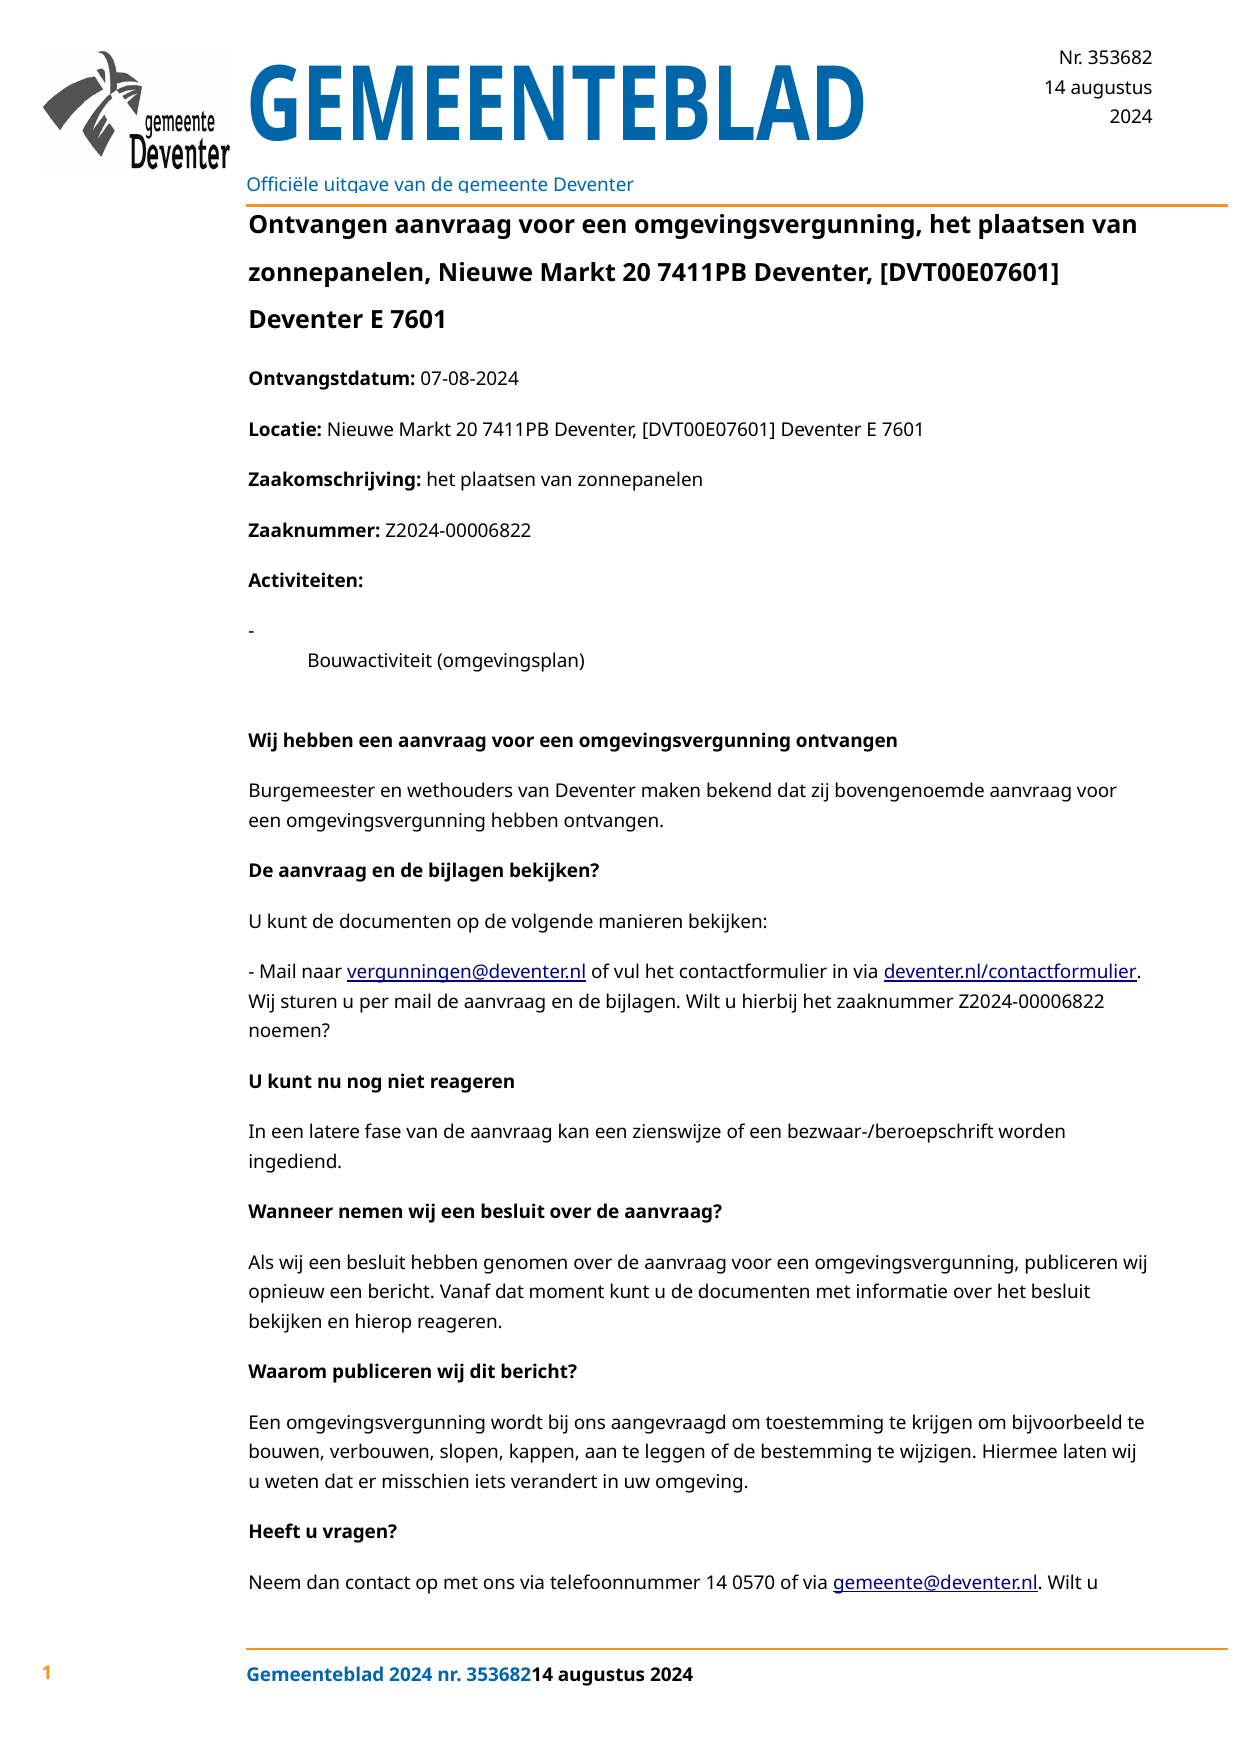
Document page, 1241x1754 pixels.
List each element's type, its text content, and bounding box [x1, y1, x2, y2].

text Burgemeester en wethouders van Deventer maken bekend dat zij bovengenoemde aanvraag voor een omgevingsvergunning hebben ontvangen. [248, 778, 1152, 833]
text - Mail naar vergunningen@deventer.nl of vul het contactformulier in via deventer.nl/contactformulier. Wij sturen u per mail de aanvraag en de bijlagen. Wilt u hierbij het zaaknummer Z2024-00006822 noemen? [248, 958, 1152, 1043]
text Ontvangstdatum: 07-08-2024 [248, 366, 1152, 391]
text Als wij een besluit hebben genomen over de aanvraag voor een omgevingsvergunning, publiceren wij opnieuw een bericht. Vanaf dat moment kunt u de documenten met informatie over het besluit bekijken en hierop reageren. [248, 1249, 1152, 1334]
text In een latere fase van de aanvraag kan een zienswijze of een bezwaar-/beroepschrift worden ingediend. [248, 1118, 1152, 1174]
text Zaaknummer: Z2024-00006822 [248, 517, 1152, 542]
list Bouwactiviteit (omgevingsplan) [248, 647, 1152, 673]
text Locatie: Nieuwe Markt 20 7411PB Deventer, [DVT00E07601] Deventer E 7601 [248, 416, 1152, 442]
text Zaakomschrijving: het plaatsen van zonnepanelen [248, 466, 1152, 492]
text Wij hebben een aanvraag voor een omgevingsvergunning ontvangen [248, 727, 1152, 753]
text Activiteiten: [248, 567, 1152, 593]
text U kunt de documenten op de volgende manieren bekijken: [248, 908, 1152, 934]
text Waarom publiceren wij dit bericht? [248, 1358, 1152, 1384]
text De aanvraag en de bijlagen bekijken? [248, 858, 1152, 883]
text Ontvangen aanvraag voor een omgevingsvergunning, het plaatsen van zonnepanelen, Nieuwe Markt 20 7411PB Deventer, [DVT00E07601] Deventer E 7601 [248, 207, 1152, 336]
text Neem dan contact op met ons via telefoonnummer 14 0570 of via gemeente@deventer.nl. Wilt u [248, 1569, 1152, 1594]
text Een omgevingsvergunning wordt bij ons aangevraagd om toestemming te krijgen om bijvoorbeeld te bouwen, verbouwen, slopen, kappen, aan te leggen of de bestemming te wijzigen. Hiermee laten wij u weten dat er misschien iets verandert in uw omgeving. [248, 1409, 1152, 1494]
text U kunt nu nog niet reageren [248, 1068, 1152, 1094]
picture [41, 47, 231, 172]
text Heeft u vragen? [248, 1518, 1152, 1544]
text Wanneer nemen wij een besluit over de aanvraag? [248, 1198, 1152, 1224]
